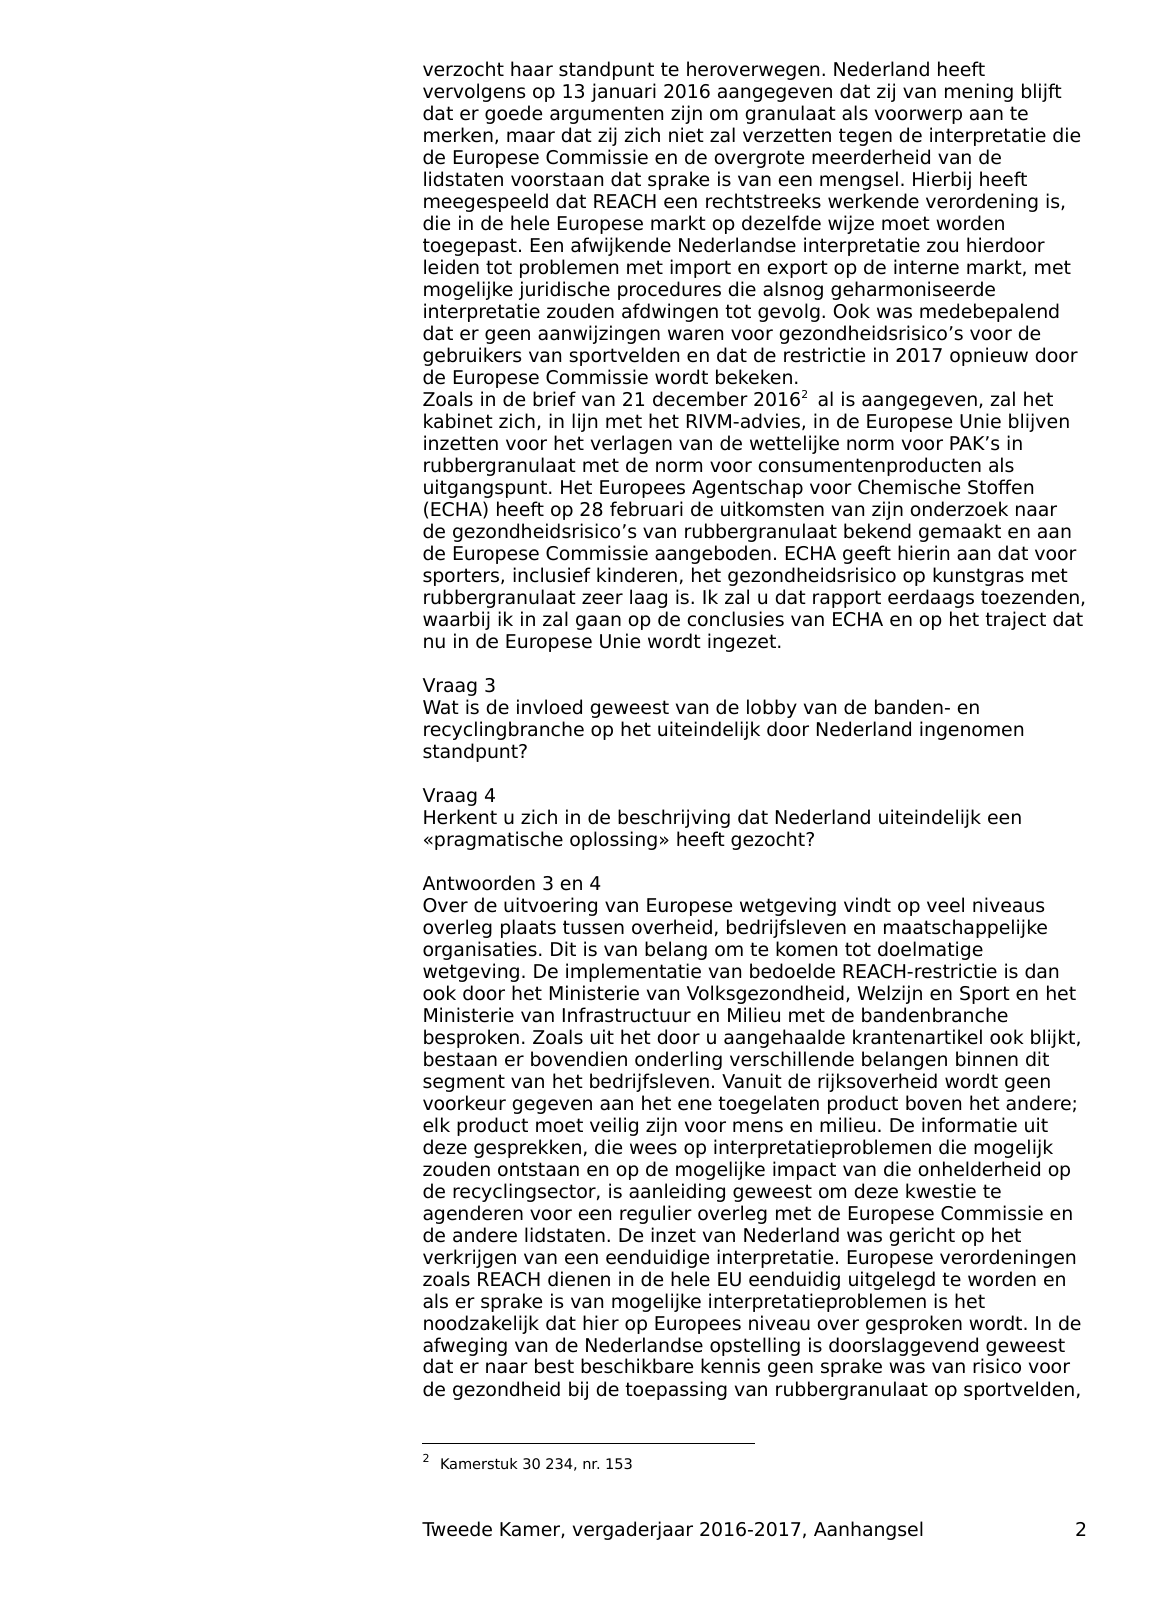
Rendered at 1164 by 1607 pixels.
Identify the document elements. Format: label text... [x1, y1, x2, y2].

text Herkent u zich in de beschrijving dat Nederland uiteindelijk een «pragmatische oplossing» heeft gezocht? [422, 807, 1087, 851]
text Wat is de invloed geweest van de lobby van de banden- en recyclingbranche op het uiteindelijk door Nederland ingenomen standpunt? [422, 697, 1087, 763]
text Over de uitvoering van Europese wetgeving vindt op veel niveaus overleg plaats tussen overheid, bedrijfsleven en maatschappelijke organisaties. Dit is van belang om te komen tot doelmatige wetgeving. De implementatie van bedoelde REACH-restrictie is dan ook door het Ministerie van Volksgezondheid, Welzijn en Sport en het Ministerie van Infrastructuur en Milieu met de bandenbranche besproken. Zoals uit het door u aangehaalde krantenartikel ook blijkt, bestaan er bovendien onderling verschillende belangen binnen dit segment van het bedrijfsleven. Vanuit de rijksoverheid wordt geen voorkeur gegeven aan het ene toegelaten product boven het andere; elk product moet veilig zijn voor mens en milieu. De informatie uit deze gesprekken, die wees op interpretatieproblemen die mogelijk zouden ontstaan en op de mogelijke impact van die onhelderheid op de recyclingsector, is aanleiding geweest om deze kwestie te agenderen voor een regulier overleg met de Europese Commissie en de andere lidstaten. De inzet van Nederland was gericht op het verkrijgen van een eenduidige interpretatie. Europese verordeningen zoals REACH dienen in de hele EU eenduidig uitgelegd te worden en als er sprake is van mogelijke interpretatieproblemen is het noodzakelijk dat hier op Europees niveau over gesproken wordt. In de afweging van de Nederlandse opstelling is doorslaggevend geweest dat er naar best beschikbare kennis geen sprake was van risico voor de gezondheid bij de toepassing van rubbergranulaat op sportvelden, [422, 895, 1087, 1400]
text Vraag 4 [422, 785, 1087, 807]
text Zoals in de brief van 21 december 2016 al is aangegeven, zal het kabinet zich, in lijn met het RIVM-advies, in de Europese Unie blijven inzetten voor het verlagen van de wettelijke norm voor PAK’s in rubbergranulaat met de norm voor consumentenproducten als uitgangspunt. Het Europees Agentschap voor Chemische Stoffen (ECHA) heeft op 28 februari de uitkomsten van zijn onderzoek naar de gezondheidsrisico’s van rubbergranulaat bekend gemaakt en aan de Europese Commissie aangeboden. ECHA geeft hierin aan dat voor sporters, inclusief kinderen, het gezondheidsrisico op kunstgras met rubbergranulaat zeer laag is. Ik zal u dat rapport eerdaags toezenden, waarbij ik in zal gaan op de conclusies van ECHA en op het traject dat nu in de Europese Unie wordt ingezet. [422, 389, 1087, 652]
text Vraag 3 [422, 675, 1087, 697]
text verzocht haar standpunt te heroverwegen. Nederland heeft vervolgens op 13 januari 2016 aangegeven dat zij van mening blijft dat er goede argumenten zijn om granulaat als voorwerp aan te merken, maar dat zij zich niet zal verzetten tegen de interpretatie die de Europese Commissie en de overgrote meerderheid van de lidstaten voorstaan dat sprake is van een mengsel. Hierbij heeft meegespeeld dat REACH een rechtstreeks werkende verordening is, die in de hele Europese markt op dezelfde wijze moet worden toegepast. Een afwijkende Nederlandse interpretatie zou hierdoor leiden tot problemen met import en export op de interne markt, met mogelijke juridische procedures die alsnog geharmoniseerde interpretatie zouden afdwingen tot gevolg. Ook was medebepalend dat er geen aanwijzingen waren voor gezondheidsrisico’s voor de gebruikers van sportvelden en dat de restrictie in 2017 opnieuw door de Europese Commissie wordt bekeken. [422, 59, 1087, 389]
text Kamerstuk 30 234, nr. 153 [422, 1452, 1087, 1474]
text Antwoorden 3 en 4 [422, 873, 1087, 895]
